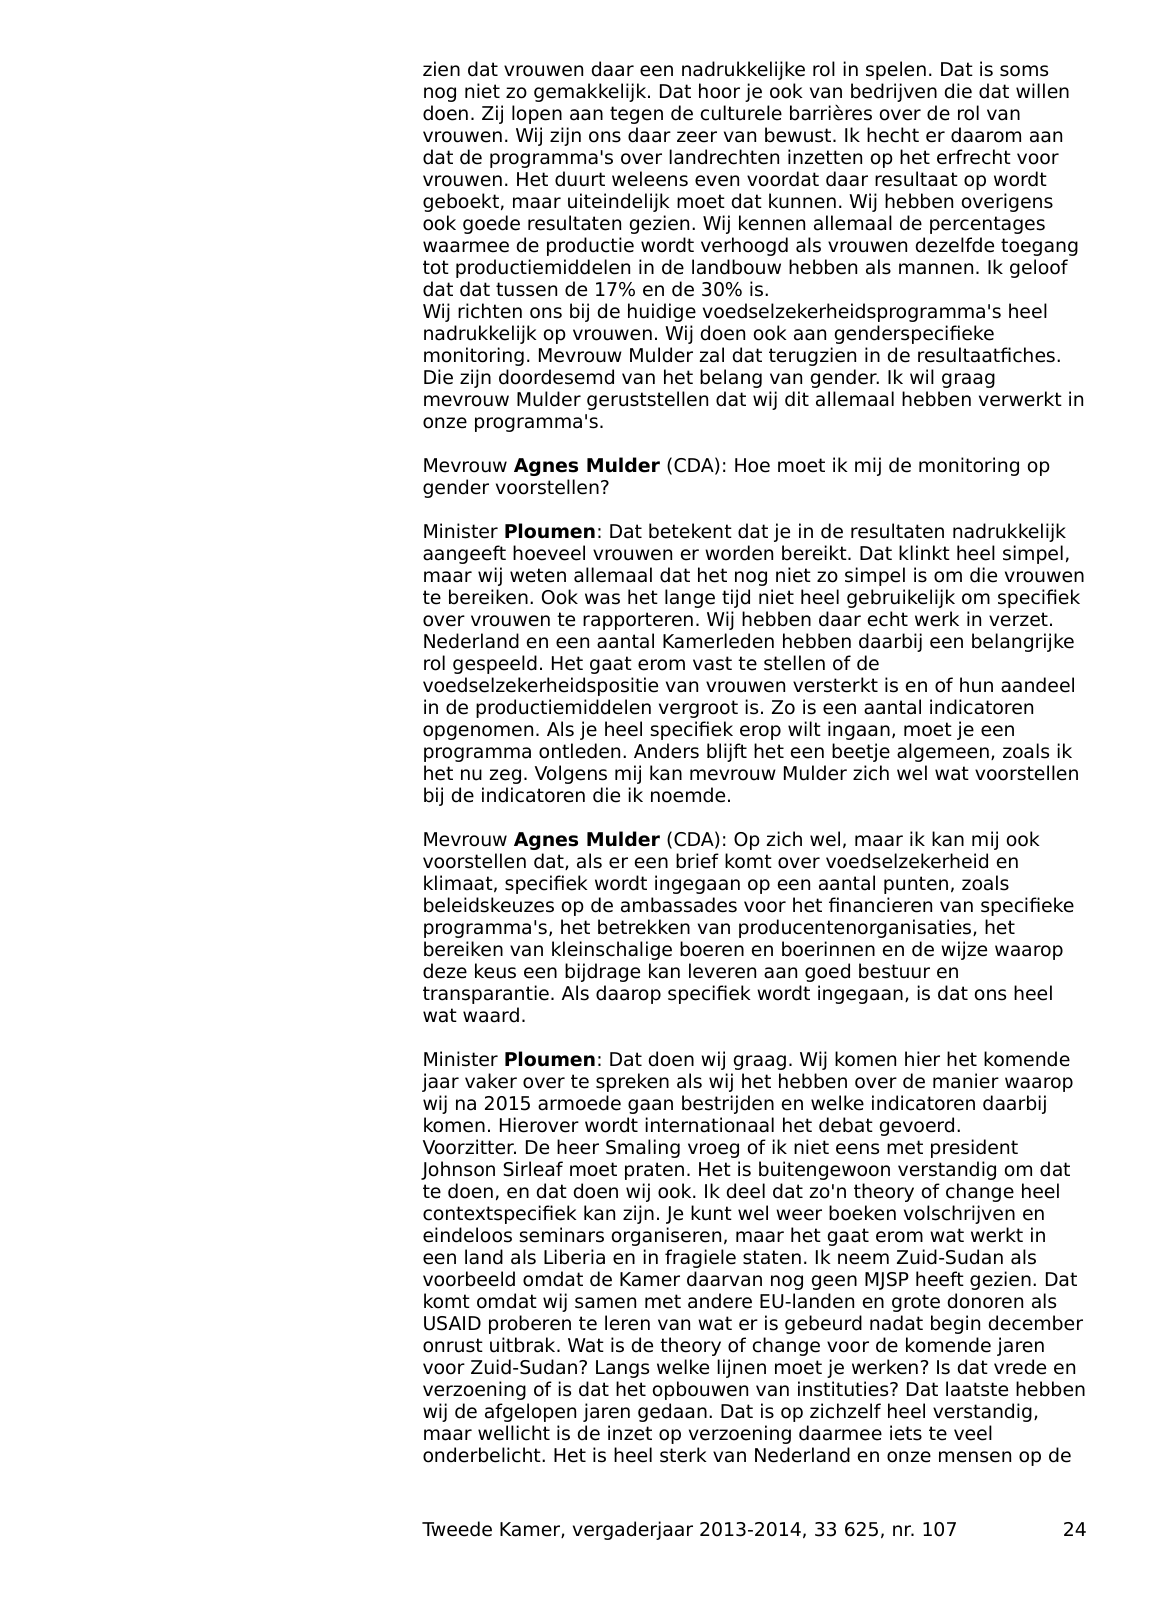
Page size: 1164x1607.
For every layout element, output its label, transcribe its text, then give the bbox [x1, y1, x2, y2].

text Minister Ploumen: Dat doen wij graag. Wij komen hier het komende jaar vaker over te spreken als wij het hebben over de manier waarop wij na 2015 armoede gaan bestrijden en welke indicatoren daarbij komen. Hierover wordt internationaal het debat gevoerd. [422, 1049, 1087, 1137]
text Mevrouw Agnes Mulder (CDA): Hoe moet ik mij de monitoring op gender voorstellen? [422, 455, 1087, 499]
text Mevrouw Agnes Mulder (CDA): Op zich wel, maar ik kan mij ook voorstellen dat, als er een brief komt over voedselzekerheid en klimaat, specifiek wordt ingegaan op een aantal punten, zoals beleidskeuzes op de ambassades voor het financieren van specifieke programma's, het betrekken van producentenorganisaties, het bereiken van kleinschalige boeren en boerinnen en de wijze waarop deze keus een bijdrage kan leveren aan goed bestuur en transparantie. Als daarop specifiek wordt ingegaan, is dat ons heel wat waard. [422, 829, 1087, 1027]
text Wij richten ons bij de huidige voedselzekerheidsprogramma's heel nadrukkelijk op vrouwen. Wij doen ook aan genderspecifieke monitoring. Mevrouw Mulder zal dat terugzien in de resultaatfiches. Die zijn doordesemd van het belang van gender. Ik wil graag mevrouw Mulder geruststellen dat wij dit allemaal hebben verwerkt in onze programma's. [422, 301, 1087, 433]
text Voorzitter. De heer Smaling vroeg of ik niet eens met president Johnson Sirleaf moet praten. Het is buitengewoon verstandig om dat te doen, en dat doen wij ook. Ik deel dat zo'n theory of change heel contextspecifiek kan zijn. Je kunt wel weer boeken volschrijven en eindeloos seminars organiseren, maar het gaat erom wat werkt in een land als Liberia en in fragiele staten. Ik neem Zuid-Sudan als voorbeeld omdat de Kamer daarvan nog geen MJSP heeft gezien. Dat komt omdat wij samen met andere EU-landen en grote donoren als USAID proberen te leren van wat er is gebeurd nadat begin december onrust uitbrak. Wat is de theory of change voor de komende jaren voor Zuid-Sudan? Langs welke lijnen moet je werken? Is dat vrede en verzoening of is dat het opbouwen van instituties? Dat laatste hebben wij de afgelopen jaren gedaan. Dat is op zichzelf heel verstandig, maar wellicht is de inzet op verzoening daarmee iets te veel onderbelicht. Het is heel sterk van Nederland en onze mensen op de [422, 1137, 1087, 1467]
text Minister Ploumen: Dat betekent dat je in de resultaten nadrukkelijk aangeeft hoeveel vrouwen er worden bereikt. Dat klinkt heel simpel, maar wij weten allemaal dat het nog niet zo simpel is om die vrouwen te bereiken. Ook was het lange tijd niet heel gebruikelijk om specifiek over vrouwen te rapporteren. Wij hebben daar echt werk in verzet. Nederland en een aantal Kamerleden hebben daarbij een belangrijke rol gespeeld. Het gaat erom vast te stellen of de voedselzekerheidspositie van vrouwen versterkt is en of hun aandeel in de productiemiddelen vergroot is. Zo is een aantal indicatoren opgenomen. Als je heel specifiek erop wilt ingaan, moet je een programma ontleden. Anders blijft het een beetje algemeen, zoals ik het nu zeg. Volgens mij kan mevrouw Mulder zich wel wat voorstellen bij de indicatoren die ik noemde. [422, 521, 1087, 807]
text zien dat vrouwen daar een nadrukkelijke rol in spelen. Dat is soms nog niet zo gemakkelijk. Dat hoor je ook van bedrijven die dat willen doen. Zij lopen aan tegen de culturele barrières over de rol van vrouwen. Wij zijn ons daar zeer van bewust. Ik hecht er daarom aan dat de programma's over landrechten inzetten op het erfrecht voor vrouwen. Het duurt weleens even voordat daar resultaat op wordt geboekt, maar uiteindelijk moet dat kunnen. Wij hebben overigens ook goede resultaten gezien. Wij kennen allemaal de percentages waarmee de productie wordt verhoogd als vrouwen dezelfde toegang tot productiemiddelen in de landbouw hebben als mannen. Ik geloof dat dat tussen de 17% en de 30% is. [422, 59, 1087, 301]
